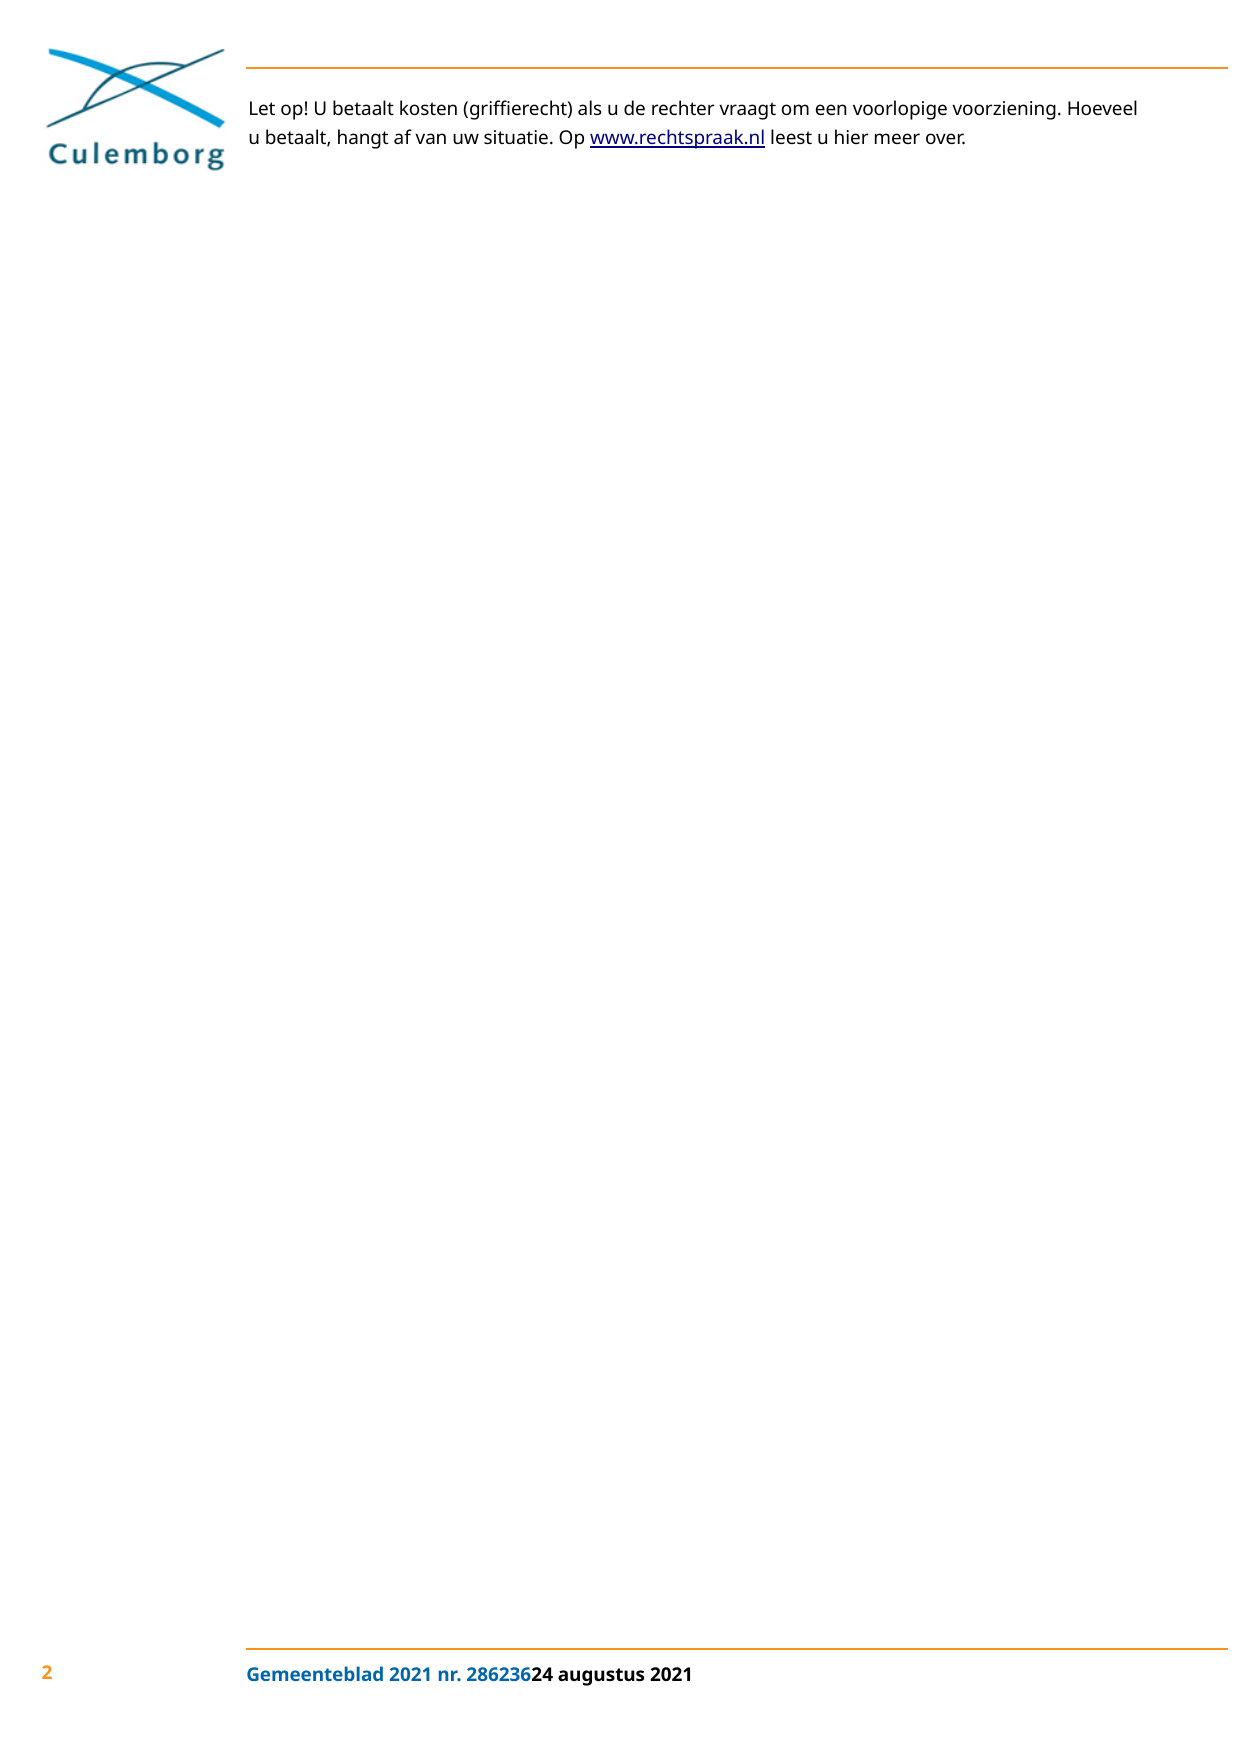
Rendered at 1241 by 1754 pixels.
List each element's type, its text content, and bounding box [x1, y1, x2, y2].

text Let op! U betaalt kosten (griffierecht) als u de rechter vraagt om een voorlopige voorziening. Hoeveel u betaalt, hangt af van uw situatie. Op www.rechtspraak.nl leest u hier meer over. [248, 95, 1152, 150]
picture [41, 47, 231, 172]
